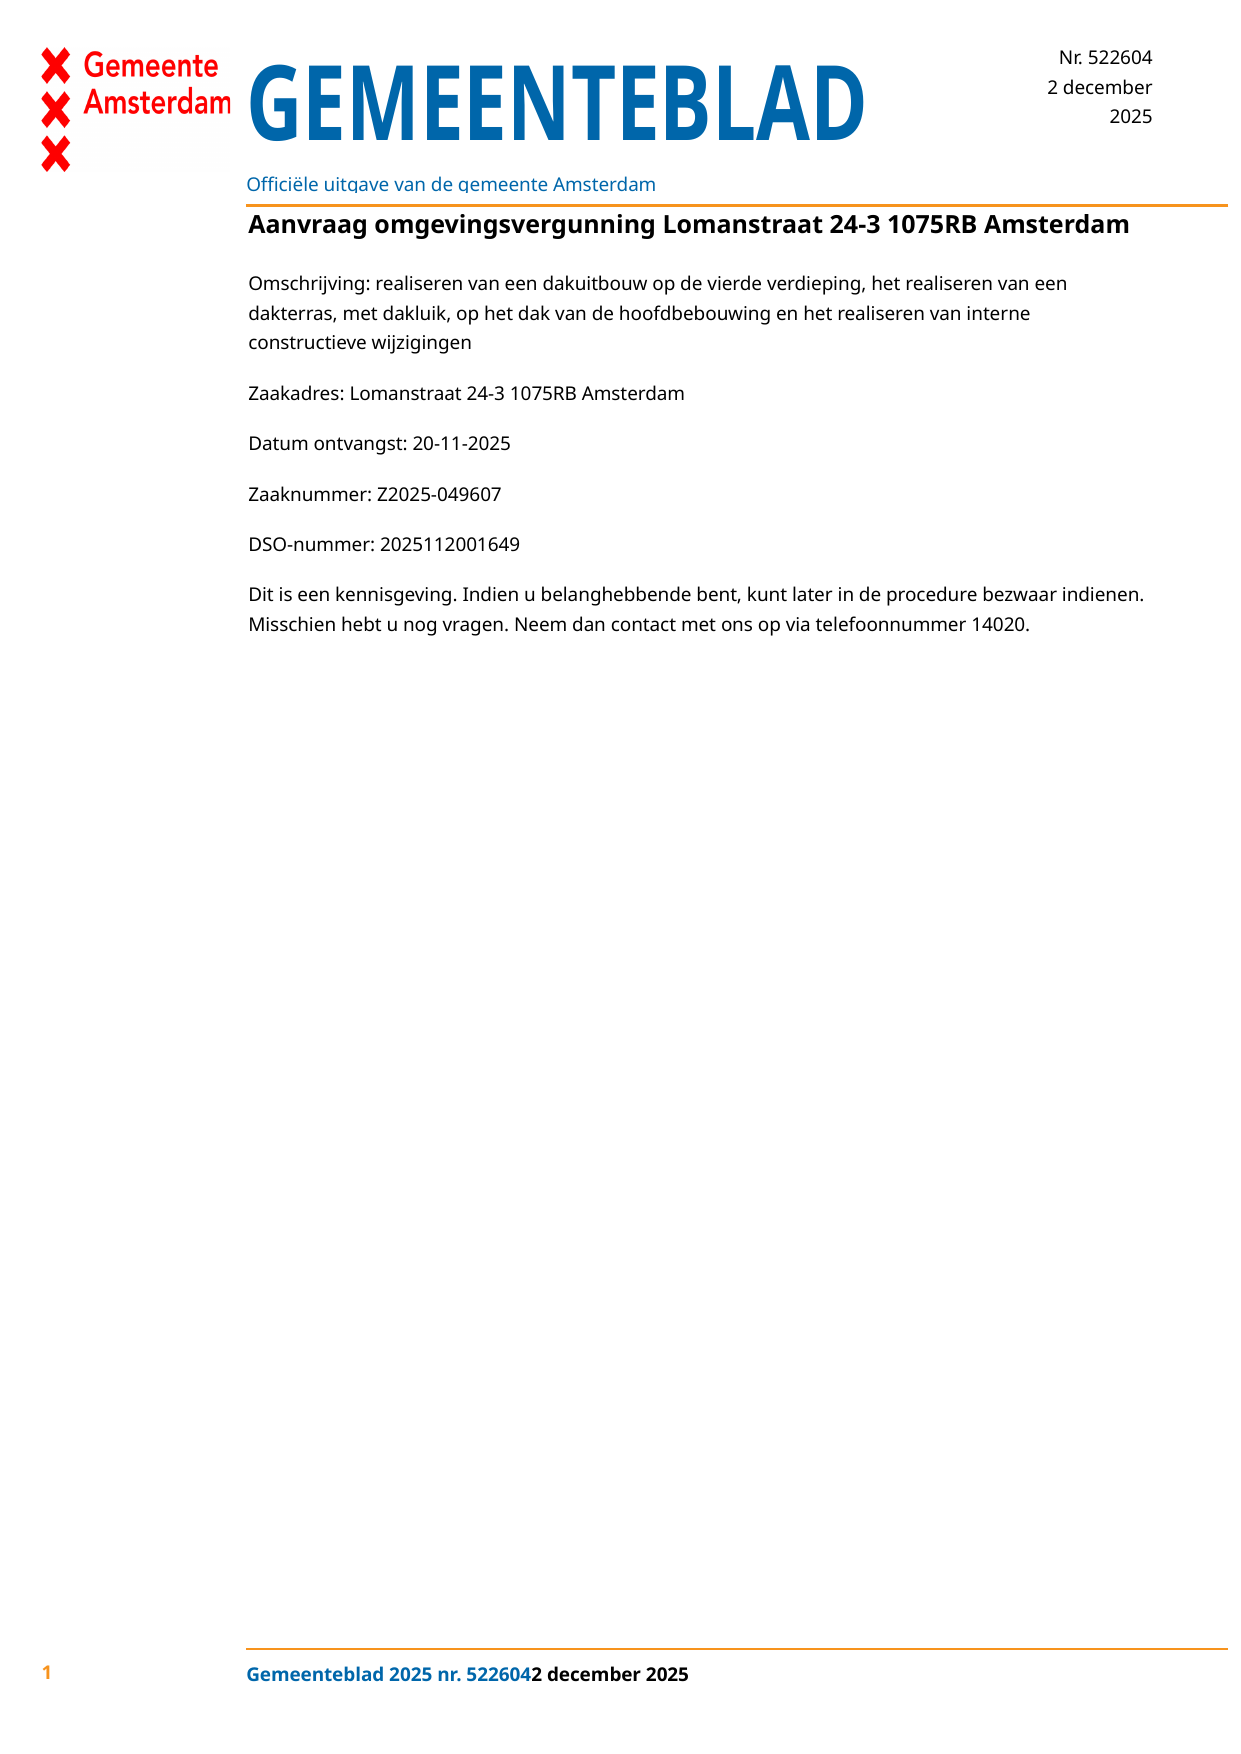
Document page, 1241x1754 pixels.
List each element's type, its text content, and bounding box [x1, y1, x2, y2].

text Zaaknummer: Z2025-049607 [248, 481, 1152, 506]
text Omschrijving: realiseren van een dakuitbouw op de vierde verdieping, het realiseren van een dakterras, met dakluik, op het dak van de hoofdbebouwing en het realiseren van interne constructieve wijzigingen [248, 270, 1152, 355]
picture [41, 47, 231, 172]
text Datum ontvangst: 20-11-2025 [248, 430, 1152, 456]
text Zaakadres: Lomanstraat 24-3 1075RB Amsterdam [248, 380, 1152, 406]
text Aanvraag omgevingsvergunning Lomanstraat 24-3 1075RB Amsterdam [248, 207, 1152, 241]
text DSO-nummer: 2025112001649 [248, 531, 1152, 557]
text Dit is een kennisgeving. Indien u belanghebbende bent, kunt later in de procedure bezwaar indienen. Misschien hebt u nog vragen. Neem dan contact met ons op via telefoonnummer 14020. [248, 582, 1152, 637]
